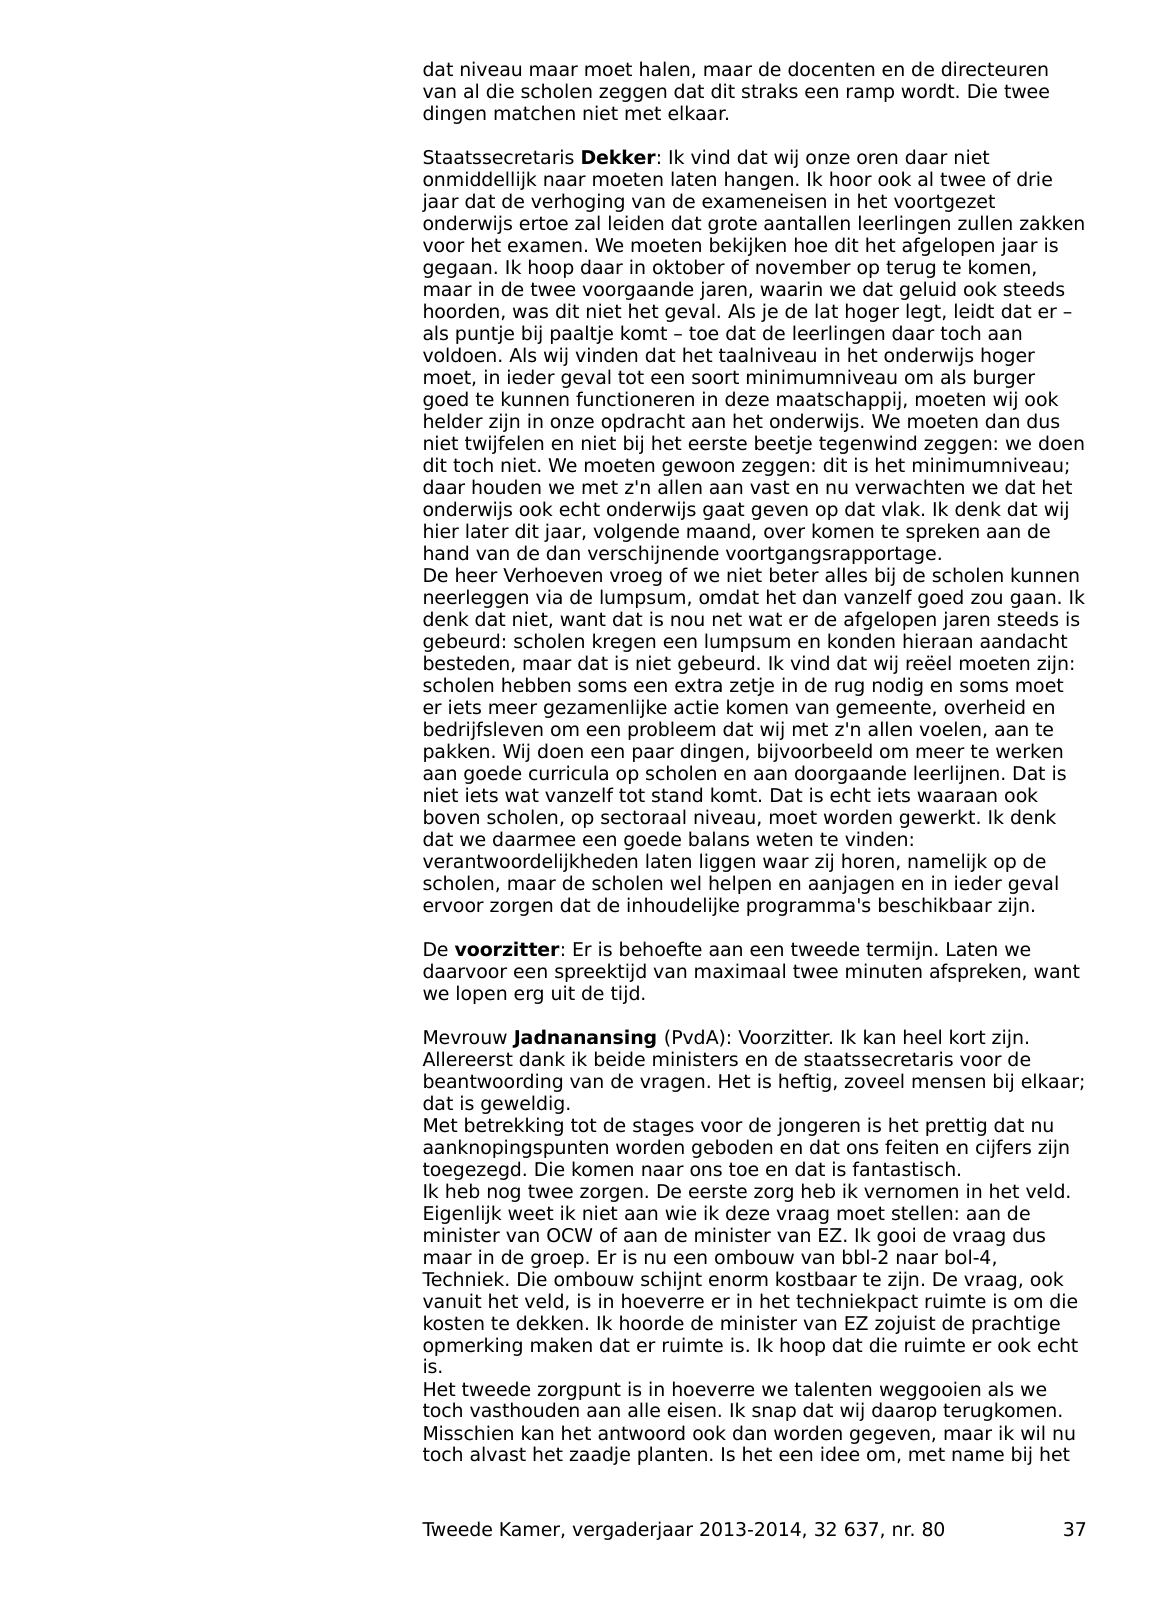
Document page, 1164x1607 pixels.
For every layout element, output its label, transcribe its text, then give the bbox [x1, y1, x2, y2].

text De heer Verhoeven vroeg of we niet beter alles bij de scholen kunnen neerleggen via de lumpsum, omdat het dan vanzelf goed zou gaan. Ik denk dat niet, want dat is nou net wat er de afgelopen jaren steeds is gebeurd: scholen kregen een lumpsum en konden hieraan aandacht besteden, maar dat is niet gebeurd. Ik vind dat wij reëel moeten zijn: scholen hebben soms een extra zetje in de rug nodig en soms moet er iets meer gezamenlijke actie komen van gemeente, overheid en bedrijfsleven om een probleem dat wij met z'n allen voelen, aan te pakken. Wij doen een paar dingen, bijvoorbeeld om meer te werken aan goede curricula op scholen en aan doorgaande leerlijnen. Dat is niet iets wat vanzelf tot stand komt. Dat is echt iets waaraan ook boven scholen, op sectoraal niveau, moet worden gewerkt. Ik denk dat we daarmee een goede balans weten te vinden: verantwoordelijkheden laten liggen waar zij horen, namelijk op de scholen, maar de scholen wel helpen en aanjagen en in ieder geval ervoor zorgen dat de inhoudelijke programma's beschikbaar zijn. [422, 565, 1087, 916]
text dat niveau maar moet halen, maar de docenten en de directeuren van al die scholen zeggen dat dit straks een ramp wordt. Die twee dingen matchen niet met elkaar. [422, 59, 1087, 125]
text Mevrouw Jadnanansing (PvdA): Voorzitter. Ik kan heel kort zijn. Allereerst dank ik beide ministers en de staatssecretaris voor de beantwoording van de vragen. Het is heftig, zoveel mensen bij elkaar; dat is geweldig. [422, 1027, 1087, 1115]
text De voorzitter: Er is behoefte aan een tweede termijn. Laten we daarvoor een spreektijd van maximaal twee minuten afspreken, want we lopen erg uit de tijd. [422, 939, 1087, 1004]
text Ik heb nog twee zorgen. De eerste zorg heb ik vernomen in het veld. Eigenlijk weet ik niet aan wie ik deze vraag moet stellen: aan de minister van OCW of aan de minister van EZ. Ik gooi de vraag dus maar in de groep. Er is nu een ombouw van bbl-2 naar bol-4, Techniek. Die ombouw schijnt enorm kostbaar te zijn. De vraag, ook vanuit het veld, is in hoeverre er in het techniekpact ruimte is om die kosten te dekken. Ik hoorde de minister van EZ zojuist de prachtige opmerking maken dat er ruimte is. Ik hoop dat die ruimte er ook echt is. [422, 1181, 1087, 1378]
text Met betrekking tot de stages voor de jongeren is het prettig dat nu aanknopingspunten worden geboden en dat ons feiten en cijfers zijn toegezegd. Die komen naar ons toe en dat is fantastisch. [422, 1115, 1087, 1181]
text Staatssecretaris Dekker: Ik vind dat wij onze oren daar niet onmiddellijk naar moeten laten hangen. Ik hoor ook al twee of drie jaar dat de verhoging van de exameneisen in het voortgezet onderwijs ertoe zal leiden dat grote aantallen leerlingen zullen zakken voor het examen. We moeten bekijken hoe dit het afgelopen jaar is gegaan. Ik hoop daar in oktober of november op terug te komen, maar in de twee voorgaande jaren, waarin we dat geluid ook steeds hoorden, was dit niet het geval. Als je de lat hoger legt, leidt dat er – als puntje bij paaltje komt – toe dat de leerlingen daar toch aan voldoen. Als wij vinden dat het taalniveau in het onderwijs hoger moet, in ieder geval tot een soort minimumniveau om als burger goed te kunnen functioneren in deze maatschappij, moeten wij ook helder zijn in onze opdracht aan het onderwijs. We moeten dan dus niet twijfelen en niet bij het eerste beetje tegenwind zeggen: we doen dit toch niet. We moeten gewoon zeggen: dit is het minimumniveau; daar houden we met z'n allen aan vast en nu verwachten we dat het onderwijs ook echt onderwijs gaat geven op dat vlak. Ik denk dat wij hier later dit jaar, volgende maand, over komen te spreken aan de hand van de dan verschijnende voortgangsrapportage. [422, 147, 1087, 565]
text Het tweede zorgpunt is in hoeverre we talenten weggooien als we toch vasthouden aan alle eisen. Ik snap dat wij daarop terugkomen. Misschien kan het antwoord ook dan worden gegeven, maar ik wil nu toch alvast het zaadje planten. Is het een idee om, met name bij het [422, 1378, 1087, 1466]
